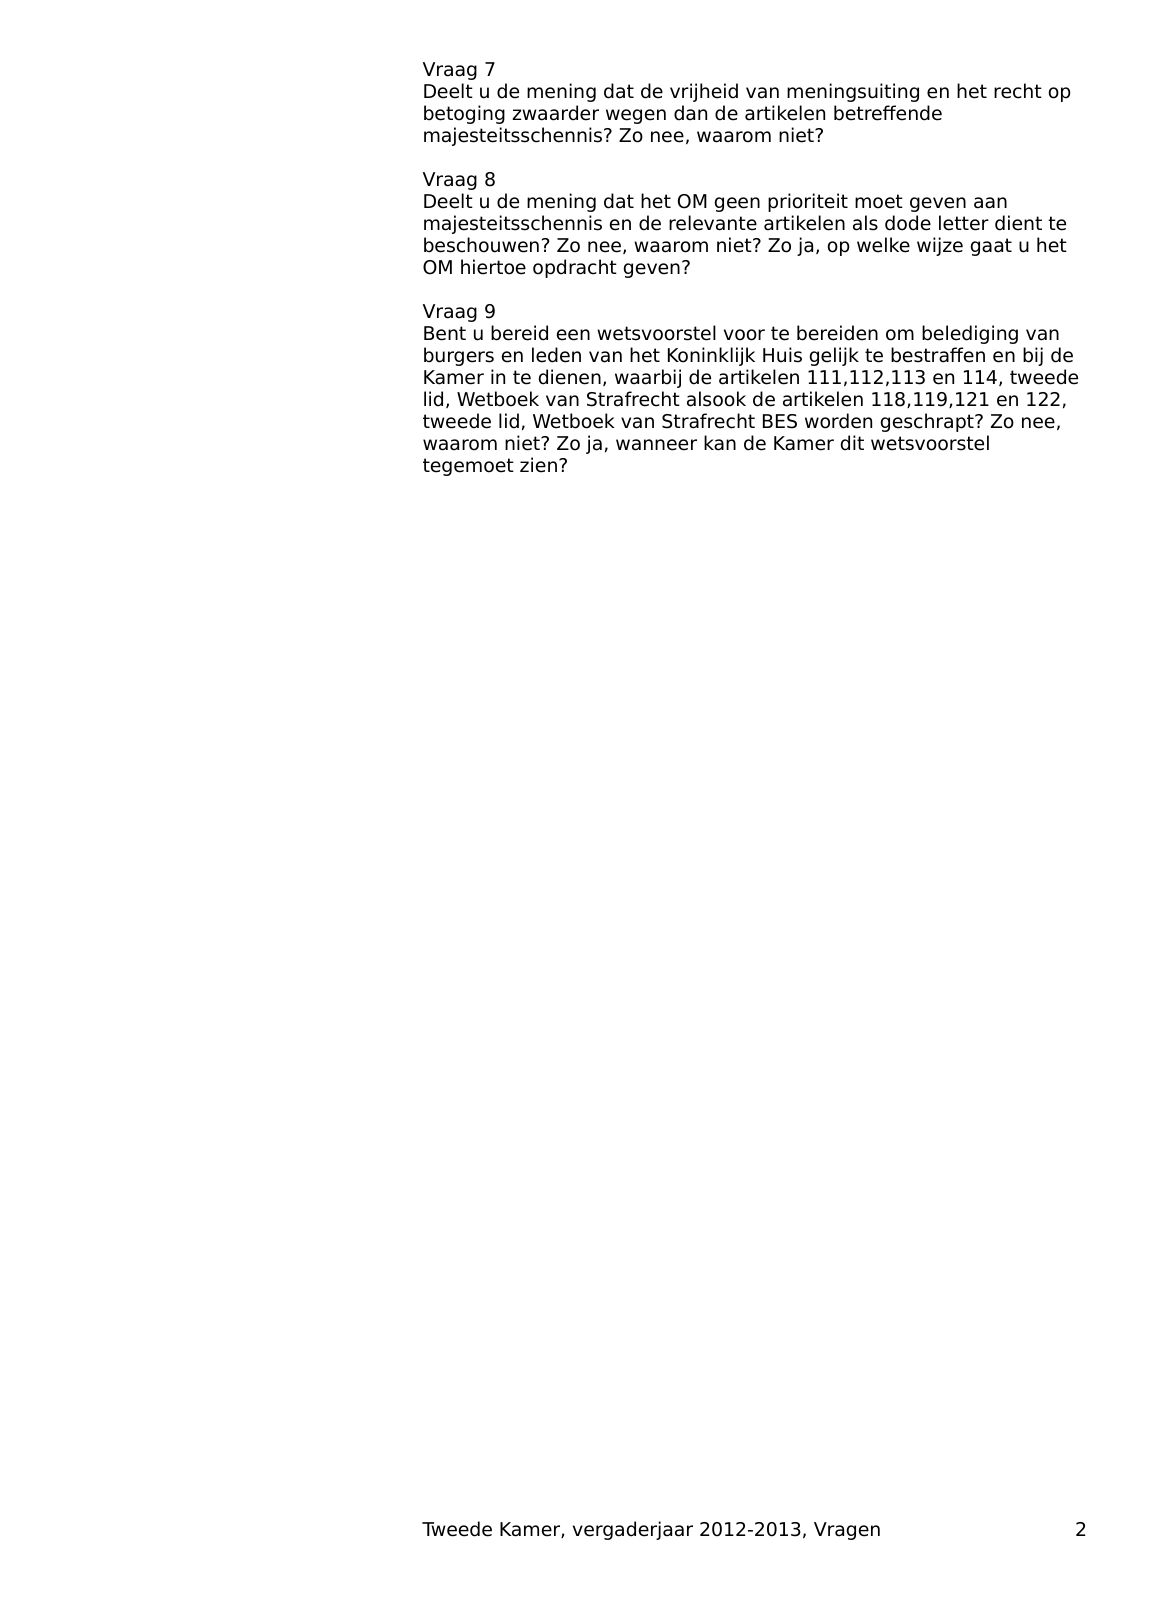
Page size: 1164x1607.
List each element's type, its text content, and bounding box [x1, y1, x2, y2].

text Vraag 7 [422, 59, 1087, 81]
text Bent u bereid een wetsvoorstel voor te bereiden om belediging van burgers en leden van het Koninklijk Huis gelijk te bestraffen en bij de Kamer in te dienen, waarbij de artikelen 111,112,113 en 114, tweede lid, Wetboek van Strafrecht alsook de artikelen 118,119,121 en 122, tweede lid, Wetboek van Strafrecht BES worden geschrapt? Zo nee, waarom niet? Zo ja, wanneer kan de Kamer dit wetsvoorstel tegemoet zien? [422, 323, 1087, 477]
text Vraag 8 [422, 169, 1087, 191]
text Deelt u de mening dat het OM geen prioriteit moet geven aan majesteitsschennis en de relevante artikelen als dode letter dient te beschouwen? Zo nee, waarom niet? Zo ja, op welke wijze gaat u het OM hiertoe opdracht geven? [422, 191, 1087, 279]
text Deelt u de mening dat de vrijheid van meningsuiting en het recht op betoging zwaarder wegen dan de artikelen betreffende majesteitsschennis? Zo nee, waarom niet? [422, 81, 1087, 147]
text Vraag 9 [422, 301, 1087, 323]
